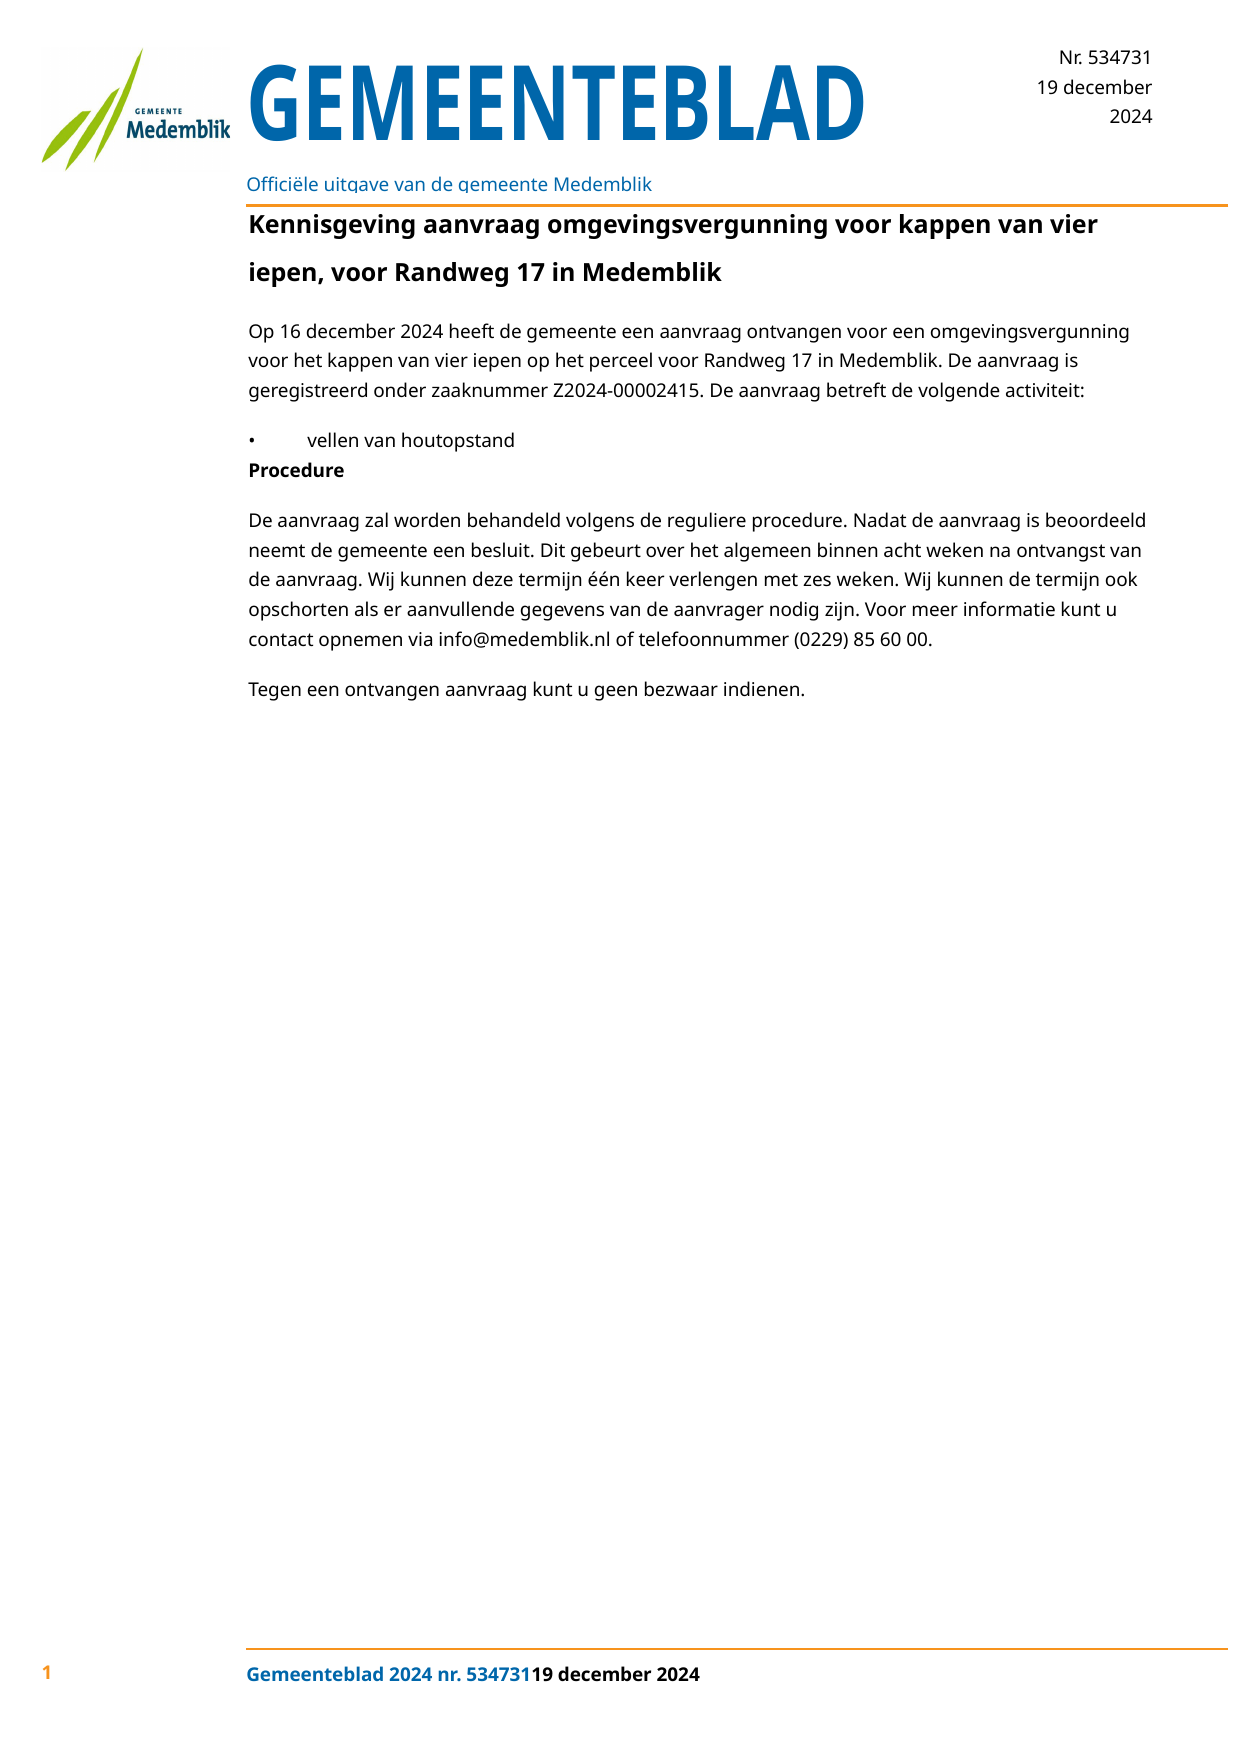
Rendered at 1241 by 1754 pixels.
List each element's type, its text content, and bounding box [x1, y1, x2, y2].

text Kennisgeving aanvraag omgevingsvergunning voor kappen van vier iepen, voor Randweg 17 in Medemblik [248, 207, 1152, 288]
text Op 16 december 2024 heeft de gemeente een aanvraag ontvangen voor een omgevingsvergunning voor het kappen van vier iepen op het perceel voor Randweg 17 in Medemblik. De aanvraag is geregistreerd onder zaaknummer Z2024-00002415. De aanvraag betreft de volgende activiteit: [248, 318, 1152, 403]
list vellen van houtopstand [248, 427, 1152, 453]
text Tegen een ontvangen aanvraag kunt u geen bezwaar indienen. [248, 676, 1152, 702]
text Procedure [248, 457, 1152, 483]
picture [41, 47, 231, 172]
text De aanvraag zal worden behandeld volgens de reguliere procedure. Nadat de aanvraag is beoordeeld neemt de gemeente een besluit. Dit gebeurt over het algemeen binnen acht weken na ontvangst van de aanvraag. Wij kunnen deze termijn één keer verlengen met zes weken. Wij kunnen de termijn ook opschorten als er aanvullende gegevens van de aanvrager nodig zijn. Voor meer informatie kunt u contact opnemen via info@medemblik.nl of telefoonnummer (0229) 85 60 00. [248, 507, 1152, 652]
